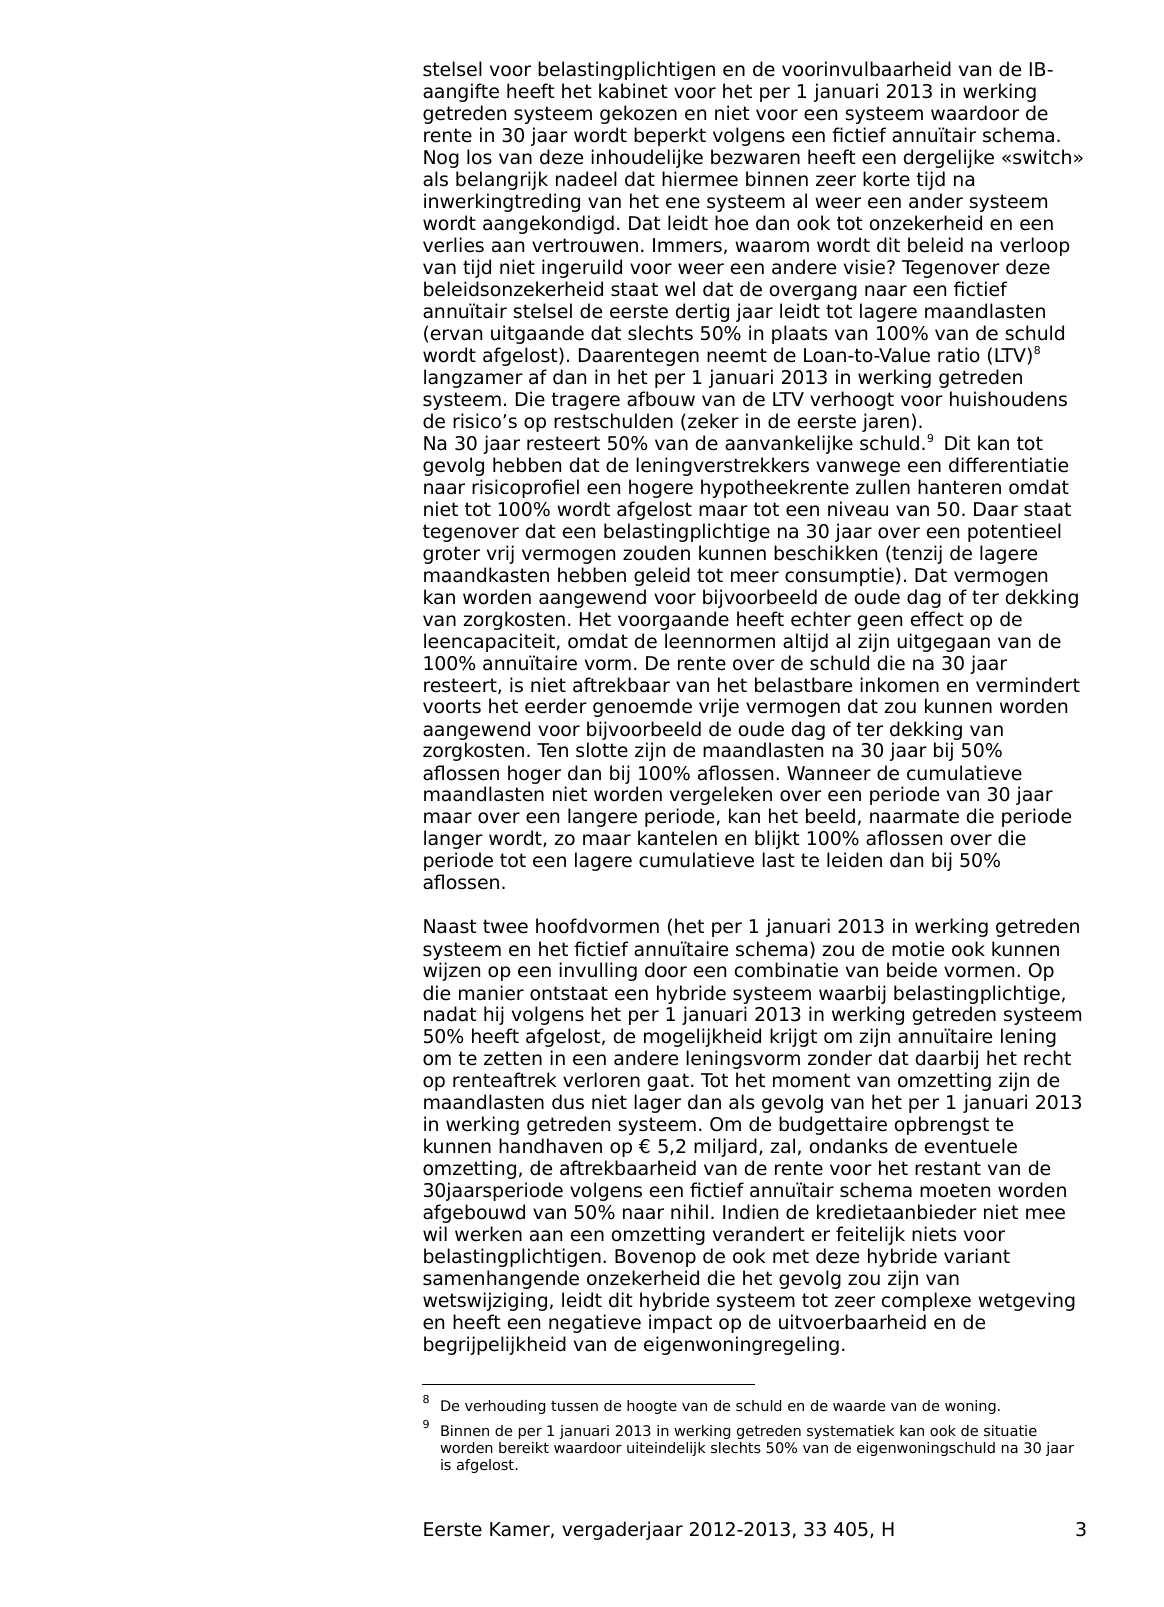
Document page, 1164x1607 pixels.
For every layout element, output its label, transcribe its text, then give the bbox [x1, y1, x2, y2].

text De verhouding tussen de hoogte van de schuld en de waarde van de woning. [422, 1393, 1087, 1416]
text Binnen de per 1 januari 2013 in werking getreden systematiek kan ook de situatie worden bereikt waardoor uiteindelijk slechts 50% van de eigenwoningschuld na 30 jaar is afgelost. [422, 1418, 1087, 1474]
text stelsel voor belastingplichtigen en de voorinvulbaarheid van de IB-aangifte heeft het kabinet voor het per 1 januari 2013 in werking getreden systeem gekozen en niet voor een systeem waardoor de rente in 30 jaar wordt beperkt volgens een fictief annuïtair schema. Nog los van deze inhoudelijke bezwaren heeft een dergelijke «switch» als belangrijk nadeel dat hiermee binnen zeer korte tijd na inwerkingtreding van het ene systeem al weer een ander systeem wordt aangekondigd. Dat leidt hoe dan ook tot onzekerheid en een verlies aan vertrouwen. Immers, waarom wordt dit beleid na verloop van tijd niet ingeruild voor weer een andere visie? Tegenover deze beleidsonzekerheid staat wel dat de overgang naar een fictief annuïtair stelsel de eerste dertig jaar leidt tot lagere maandlasten (ervan uitgaande dat slechts 50% in plaats van 100% van de schuld wordt afgelost). Daarentegen neemt de Loan-to-Value ratio (LTV) langzamer af dan in het per 1 januari 2013 in werking getreden systeem. Die tragere afbouw van de LTV verhoogt voor huishoudens de risico’s op restschulden (zeker in de eerste jaren). [422, 59, 1087, 433]
text Naast twee hoofdvormen (het per 1 januari 2013 in werking getreden systeem en het fictief annuïtaire schema) zou de motie ook kunnen wijzen op een invulling door een combinatie van beide vormen. Op die manier ontstaat een hybride systeem waarbij belastingplichtige, nadat hij volgens het per 1 januari 2013 in werking getreden systeem 50% heeft afgelost, de mogelijkheid krijgt om zijn annuïtaire lening om te zetten in een andere leningsvorm zonder dat daarbij het recht op renteaftrek verloren gaat. Tot het moment van omzetting zijn de maandlasten dus niet lager dan als gevolg van het per 1 januari 2013 in werking getreden systeem. Om de budgettaire opbrengst te kunnen handhaven op € 5,2 miljard, zal, ondanks de eventuele omzetting, de aftrekbaarheid van de rente voor het restant van de 30jaarsperiode volgens een fictief annuïtair schema moeten worden afgebouwd van 50% naar nihil. Indien de kredietaanbieder niet mee wil werken aan een omzetting verandert er feitelijk niets voor belastingplichtigen. Bovenop de ook met deze hybride variant samenhangende onzekerheid die het gevolg zou zijn van wetswijziging, leidt dit hybride systeem tot zeer complexe wetgeving en heeft een negatieve impact op de uitvoerbaarheid en de begrijpelijkheid van de eigenwoningregeling. [422, 916, 1087, 1356]
text Na 30 jaar resteert 50% van de aanvankelijke schuld. Dit kan tot gevolg hebben dat de leningverstrekkers vanwege een differentiatie naar risicoprofiel een hogere hypotheekrente zullen hanteren omdat niet tot 100% wordt afgelost maar tot een niveau van 50. Daar staat tegenover dat een belastingplichtige na 30 jaar over een potentieel groter vrij vermogen zouden kunnen beschikken (tenzij de lagere maandkasten hebben geleid tot meer consumptie). Dat vermogen kan worden aangewend voor bijvoorbeeld de oude dag of ter dekking van zorgkosten. Het voorgaande heeft echter geen effect op de leencapaciteit, omdat de leennormen altijd al zijn uitgegaan van de 100% annuïtaire vorm. De rente over de schuld die na 30 jaar resteert, is niet aftrekbaar van het belastbare inkomen en vermindert voorts het eerder genoemde vrije vermogen dat zou kunnen worden aangewend voor bijvoorbeeld de oude dag of ter dekking van zorgkosten. Ten slotte zijn de maandlasten na 30 jaar bij 50% aflossen hoger dan bij 100% aflossen. Wanneer de cumulatieve maandlasten niet worden vergeleken over een periode van 30 jaar maar over een langere periode, kan het beeld, naarmate die periode langer wordt, zo maar kantelen en blijkt 100% aflossen over die periode tot een lagere cumulatieve last te leiden dan bij 50% aflossen. [422, 433, 1087, 894]
